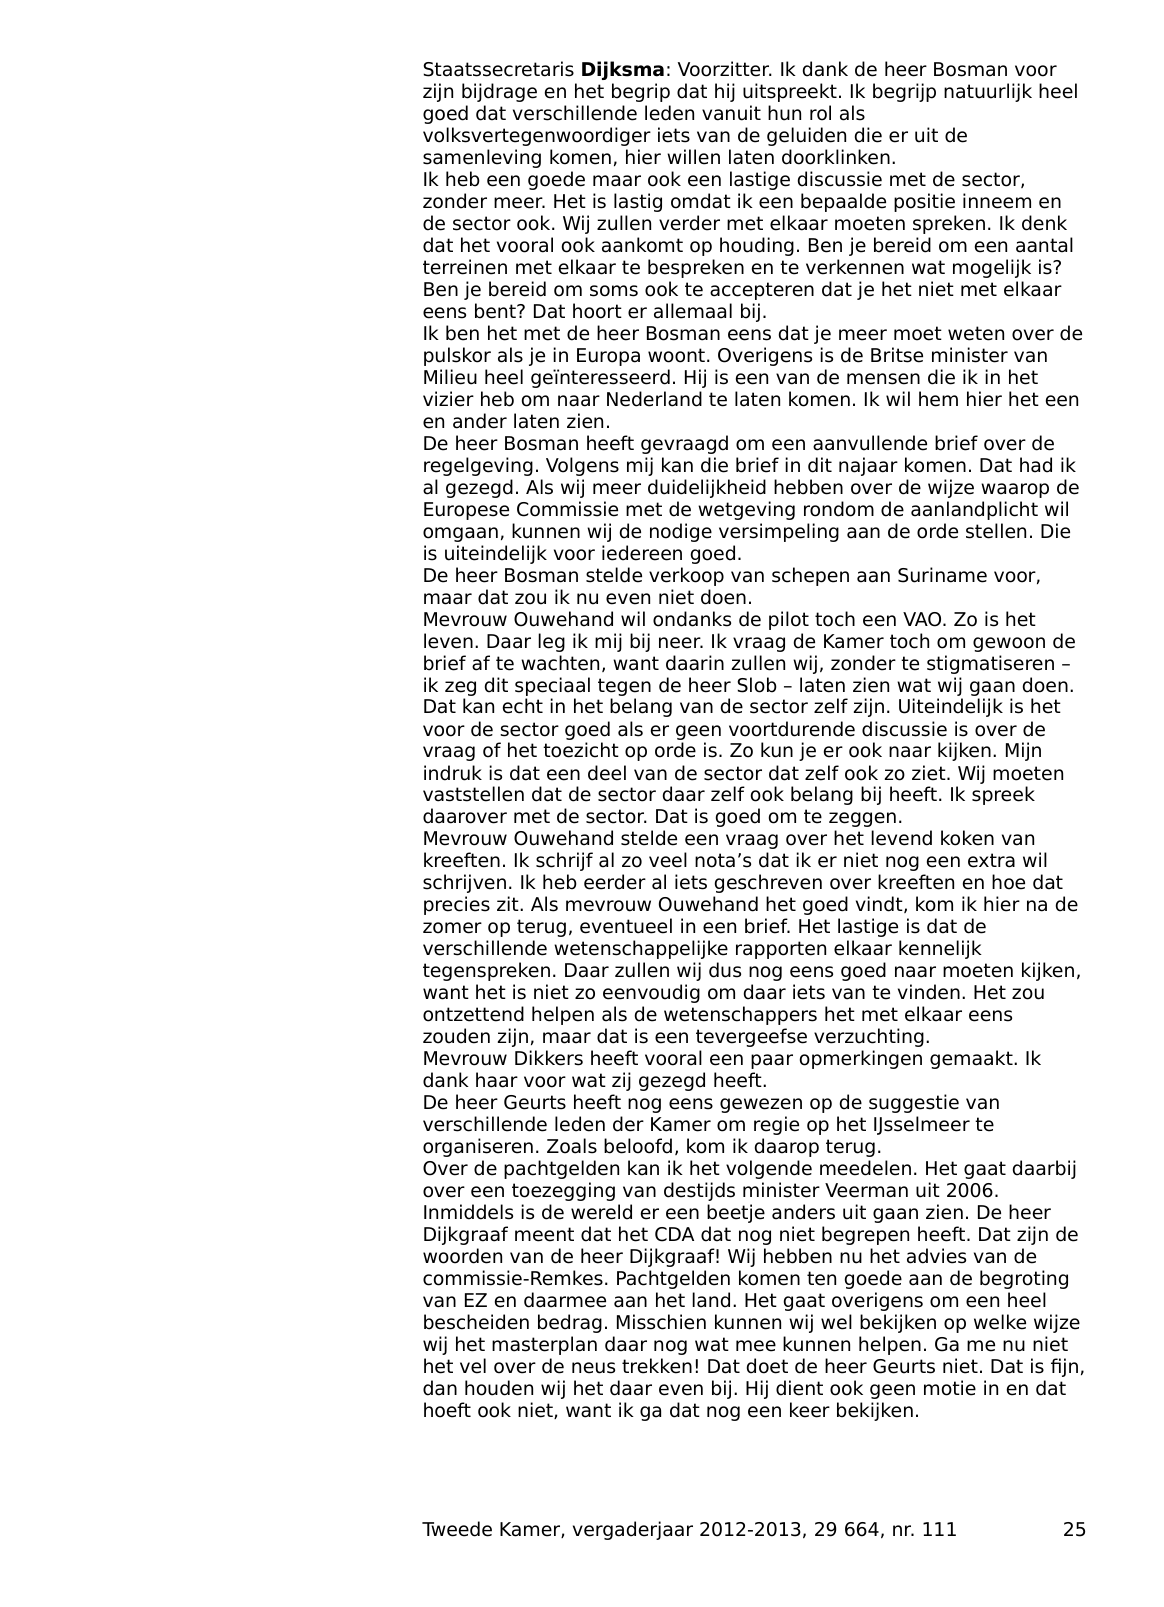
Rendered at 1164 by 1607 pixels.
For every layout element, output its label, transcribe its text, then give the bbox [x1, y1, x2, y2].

text Ik ben het met de heer Bosman eens dat je meer moet weten over de pulskor als je in Europa woont. Overigens is de Britse minister van Milieu heel geïnteresseerd. Hij is een van de mensen die ik in het vizier heb om naar Nederland te laten komen. Ik wil hem hier het een en ander laten zien. [422, 323, 1087, 433]
text Mevrouw Dikkers heeft vooral een paar opmerkingen gemaakt. Ik dank haar voor wat zij gezegd heeft. [422, 1048, 1087, 1092]
text Mevrouw Ouwehand wil ondanks de pilot toch een VAO. Zo is het leven. Daar leg ik mij bij neer. Ik vraag de Kamer toch om gewoon de brief af te wachten, want daarin zullen wij, zonder te stigmatiseren – ik zeg dit speciaal tegen de heer Slob – laten zien wat wij gaan doen. Dat kan echt in het belang van de sector zelf zijn. Uiteindelijk is het voor de sector goed als er geen voortdurende discussie is over de vraag of het toezicht op orde is. Zo kun je er ook naar kijken. Mijn indruk is dat een deel van de sector dat zelf ook zo ziet. Wij moeten vaststellen dat de sector daar zelf ook belang bij heeft. Ik spreek daarover met de sector. Dat is goed om te zeggen. [422, 608, 1087, 828]
text De heer Geurts heeft nog eens gewezen op de suggestie van verschillende leden der Kamer om regie op het IJsselmeer te organiseren. Zoals beloofd, kom ik daarop terug. [422, 1092, 1087, 1158]
text Over de pachtgelden kan ik het volgende meedelen. Het gaat daarbij over een toezegging van destijds minister Veerman uit 2006. Inmiddels is de wereld er een beetje anders uit gaan zien. De heer Dijkgraaf meent dat het CDA dat nog niet begrepen heeft. Dat zijn de woorden van de heer Dijkgraaf! Wij hebben nu het advies van de commissie-Remkes. Pachtgelden komen ten goede aan de begroting van EZ en daarmee aan het land. Het gaat overigens om een heel bescheiden bedrag. Misschien kunnen wij wel bekijken op welke wijze wij het masterplan daar nog wat mee kunnen helpen. Ga me nu niet het vel over de neus trekken! Dat doet de heer Geurts niet. Dat is fijn, dan houden wij het daar even bij. Hij dient ook geen motie in en dat hoeft ook niet, want ik ga dat nog een keer bekijken. [422, 1158, 1087, 1422]
text Staatssecretaris Dijksma: Voorzitter. Ik dank de heer Bosman voor zijn bijdrage en het begrip dat hij uitspreekt. Ik begrijp natuurlijk heel goed dat verschillende leden vanuit hun rol als volksvertegenwoordiger iets van de geluiden die er uit de samenleving komen, hier willen laten doorklinken. [422, 59, 1087, 169]
text Mevrouw Ouwehand stelde een vraag over het levend koken van kreeften. Ik schrijf al zo veel nota’s dat ik er niet nog een extra wil schrijven. Ik heb eerder al iets geschreven over kreeften en hoe dat precies zit. Als mevrouw Ouwehand het goed vindt, kom ik hier na de zomer op terug, eventueel in een brief. Het lastige is dat de verschillende wetenschappelijke rapporten elkaar kennelijk tegenspreken. Daar zullen wij dus nog eens goed naar moeten kijken, want het is niet zo eenvoudig om daar iets van te vinden. Het zou ontzettend helpen als de wetenschappers het met elkaar eens zouden zijn, maar dat is een tevergeefse verzuchting. [422, 828, 1087, 1048]
text De heer Bosman stelde verkoop van schepen aan Suriname voor, maar dat zou ik nu even niet doen. [422, 564, 1087, 608]
text De heer Bosman heeft gevraagd om een aanvullende brief over de regelgeving. Volgens mij kan die brief in dit najaar komen. Dat had ik al gezegd. Als wij meer duidelijkheid hebben over de wijze waarop de Europese Commissie met de wetgeving rondom de aanlandplicht wil omgaan, kunnen wij de nodige versimpeling aan de orde stellen. Die is uiteindelijk voor iedereen goed. [422, 433, 1087, 564]
text Ik heb een goede maar ook een lastige discussie met de sector, zonder meer. Het is lastig omdat ik een bepaalde positie inneem en de sector ook. Wij zullen verder met elkaar moeten spreken. Ik denk dat het vooral ook aankomt op houding. Ben je bereid om een aantal terreinen met elkaar te bespreken en te verkennen wat mogelijk is? Ben je bereid om soms ook te accepteren dat je het niet met elkaar eens bent? Dat hoort er allemaal bij. [422, 169, 1087, 323]
